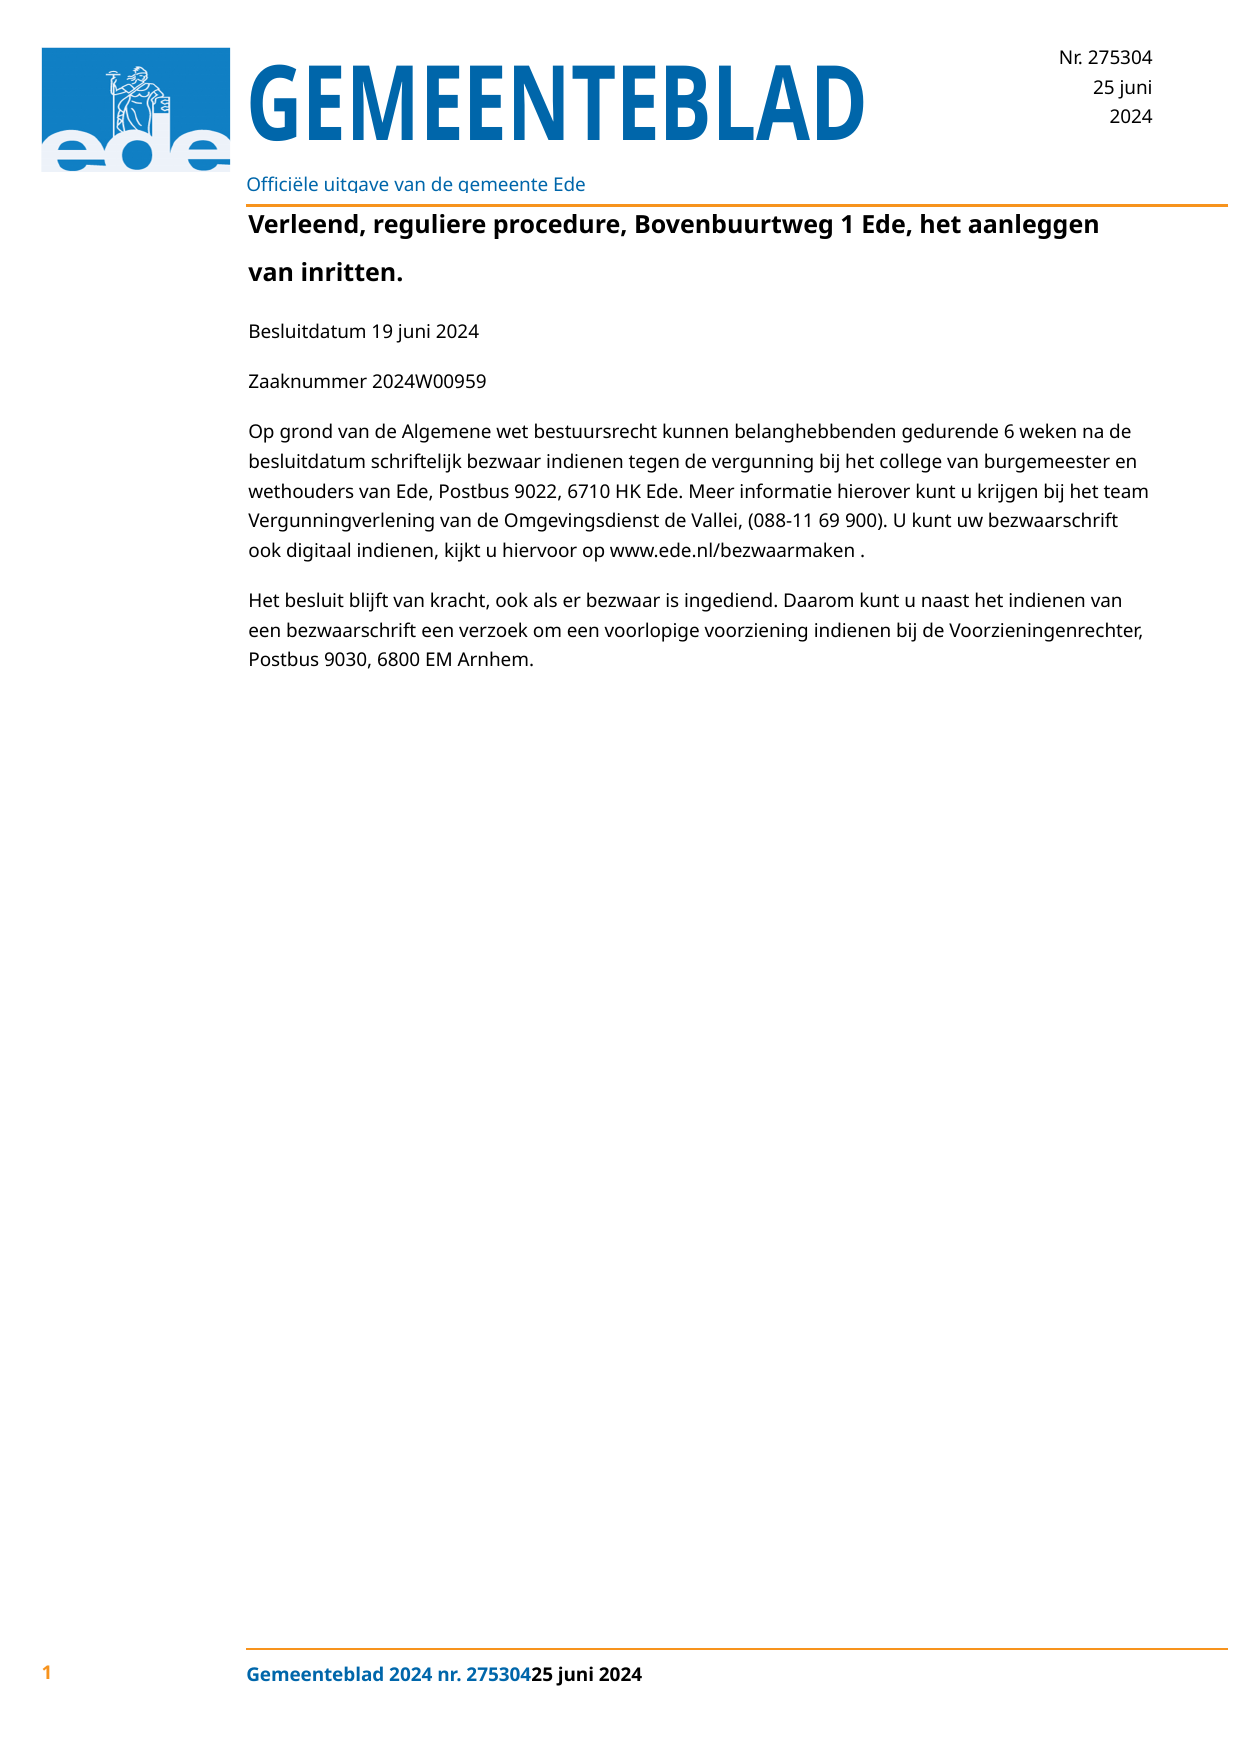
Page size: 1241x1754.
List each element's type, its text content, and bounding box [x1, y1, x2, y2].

text Het besluit blijft van kracht, ook als er bezwaar is ingediend. Daarom kunt u naast het indienen van een bezwaarschrift een verzoek om een voorlopige voorziening indienen bij de Voorzieningenrechter, Postbus 9030, 6800 EM Arnhem. [248, 587, 1152, 672]
text Verleend, reguliere procedure, Bovenbuurtweg 1 Ede, het aanleggen van inritten. [248, 207, 1152, 288]
text Op grond van de Algemene wet bestuursrecht kunnen belanghebbenden gedurende 6 weken na de besluitdatum schriftelijk bezwaar indienen tegen de vergunning bij het college van burgemeester en wethouders van Ede, Postbus 9022, 6710 HK Ede. Meer informatie hierover kunt u krijgen bij het team Vergunningverlening van de Omgevingsdienst de Vallei, (088-11 69 900). U kunt uw bezwaarschrift ook digitaal indienen, kijkt u hiervoor op www.ede.nl/bezwaarmaken . [248, 419, 1152, 563]
picture [41, 47, 231, 172]
text Zaaknummer 2024W00959 [248, 368, 1152, 394]
text Besluitdatum 19 juni 2024 [248, 318, 1152, 344]
